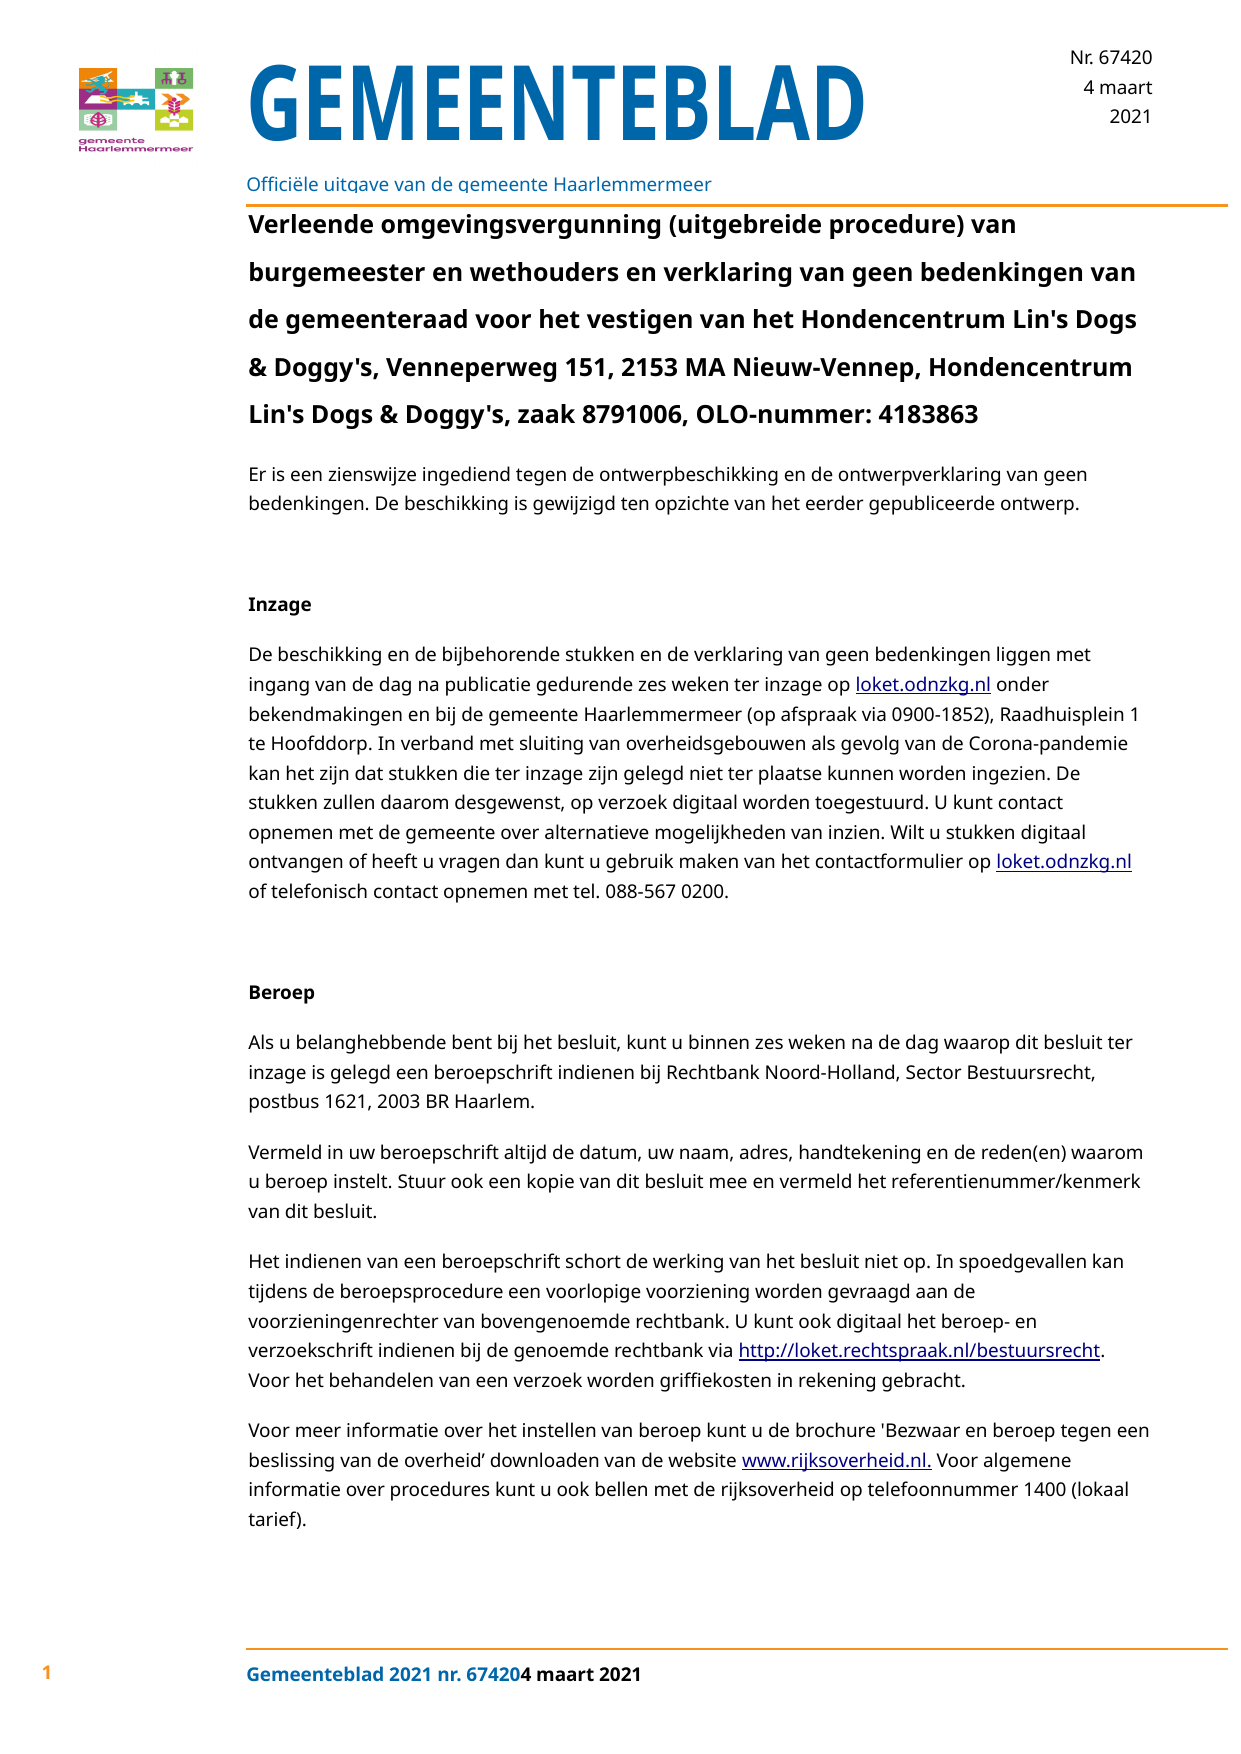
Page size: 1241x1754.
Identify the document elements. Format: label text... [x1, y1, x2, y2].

text Vermeld in uw beroepschrift altijd de datum, uw naam, adres, handtekening en de reden(en) waarom u beroep instelt. Stuur ook een kopie van dit besluit mee en vermeld het referentienummer/kenmerk van dit besluit. [248, 1139, 1152, 1224]
text Inzage [248, 591, 1152, 617]
text Als u belanghebbende bent bij het besluit, kunt u binnen zes weken na de dag waarop dit besluit ter inzage is gelegd een beroepschrift indienen bij Rechtbank Noord-Holland, Sector Bestuursrecht, postbus 1621, 2003 BR Haarlem. [248, 1029, 1152, 1114]
text De beschikking en de bijbehorende stukken en de verklaring van geen bedenkingen liggen met ingang van de dag na publicatie gedurende zes weken ter inzage op loket.odnzkg.nl onder bekendmakingen en bij de gemeente Haarlemmermeer (op afspraak via 0900-1852), Raadhuisplein 1 te Hoofddorp. In verband met sluiting van overheidsgebouwen als gevolg van de Corona-pandemie kan het zijn dat stukken die ter inzage zijn gelegd niet ter plaatse kunnen worden ingezien. De stukken zullen daarom desgewenst, op verzoek digitaal worden toegestuurd. U kunt contact opnemen met de gemeente over alternatieve mogelijkheden van inzien. Wilt u stukken digitaal ontvangen of heeft u vragen dan kunt u gebruik maken van het contactformulier op loket.odnzkg.nl of telefonisch contact opnemen met tel. 088-567 0200. [248, 642, 1152, 904]
text Er is een zienswijze ingediend tegen de ontwerpbeschikking en de ontwerpverklaring van geen bedenkingen. De beschikking is gewijzigd ten opzichte van het eerder gepubliceerde ontwerp. [248, 461, 1152, 516]
text Voor meer informatie over het instellen van beroep kunt u de brochure 'Bezwaar en beroep tegen een beslissing van de overheid’ downloaden van de website www.rijksoverheid.nl. Voor algemene informatie over procedures kunt u ook bellen met de rijksoverheid op telefoonnummer 1400 (lokaal tarief). [248, 1417, 1152, 1532]
text Het indienen van een beroepschrift schort de werking van het besluit niet op. In spoedgevallen kan tijdens de beroepsprocedure een voorlopige voorziening worden gevraagd aan de voorzieningenrechter van bovengenoemde rechtbank. U kunt ook digitaal het beroep- en verzoekschrift indienen bij de genoemde rechtbank via http://loket.rechtspraak.nl/bestuursrecht. Voor het behandelen van een verzoek worden griffiekosten in rekening gebracht. [248, 1249, 1152, 1393]
text Verleende omgevingsvergunning (uitgebreide procedure) van burgemeester en wethouders en verklaring van geen bedenkingen van de gemeenteraad voor het vestigen van het Hondencentrum Lin's Dogs & Doggy's, Venneperweg 151, 2153 MA Nieuw-Vennep, Hondencentrum Lin's Dogs & Doggy's, zaak 8791006, OLO-nummer: 4183863 [248, 207, 1152, 431]
picture [41, 47, 231, 172]
text Beroep [248, 979, 1152, 1005]
